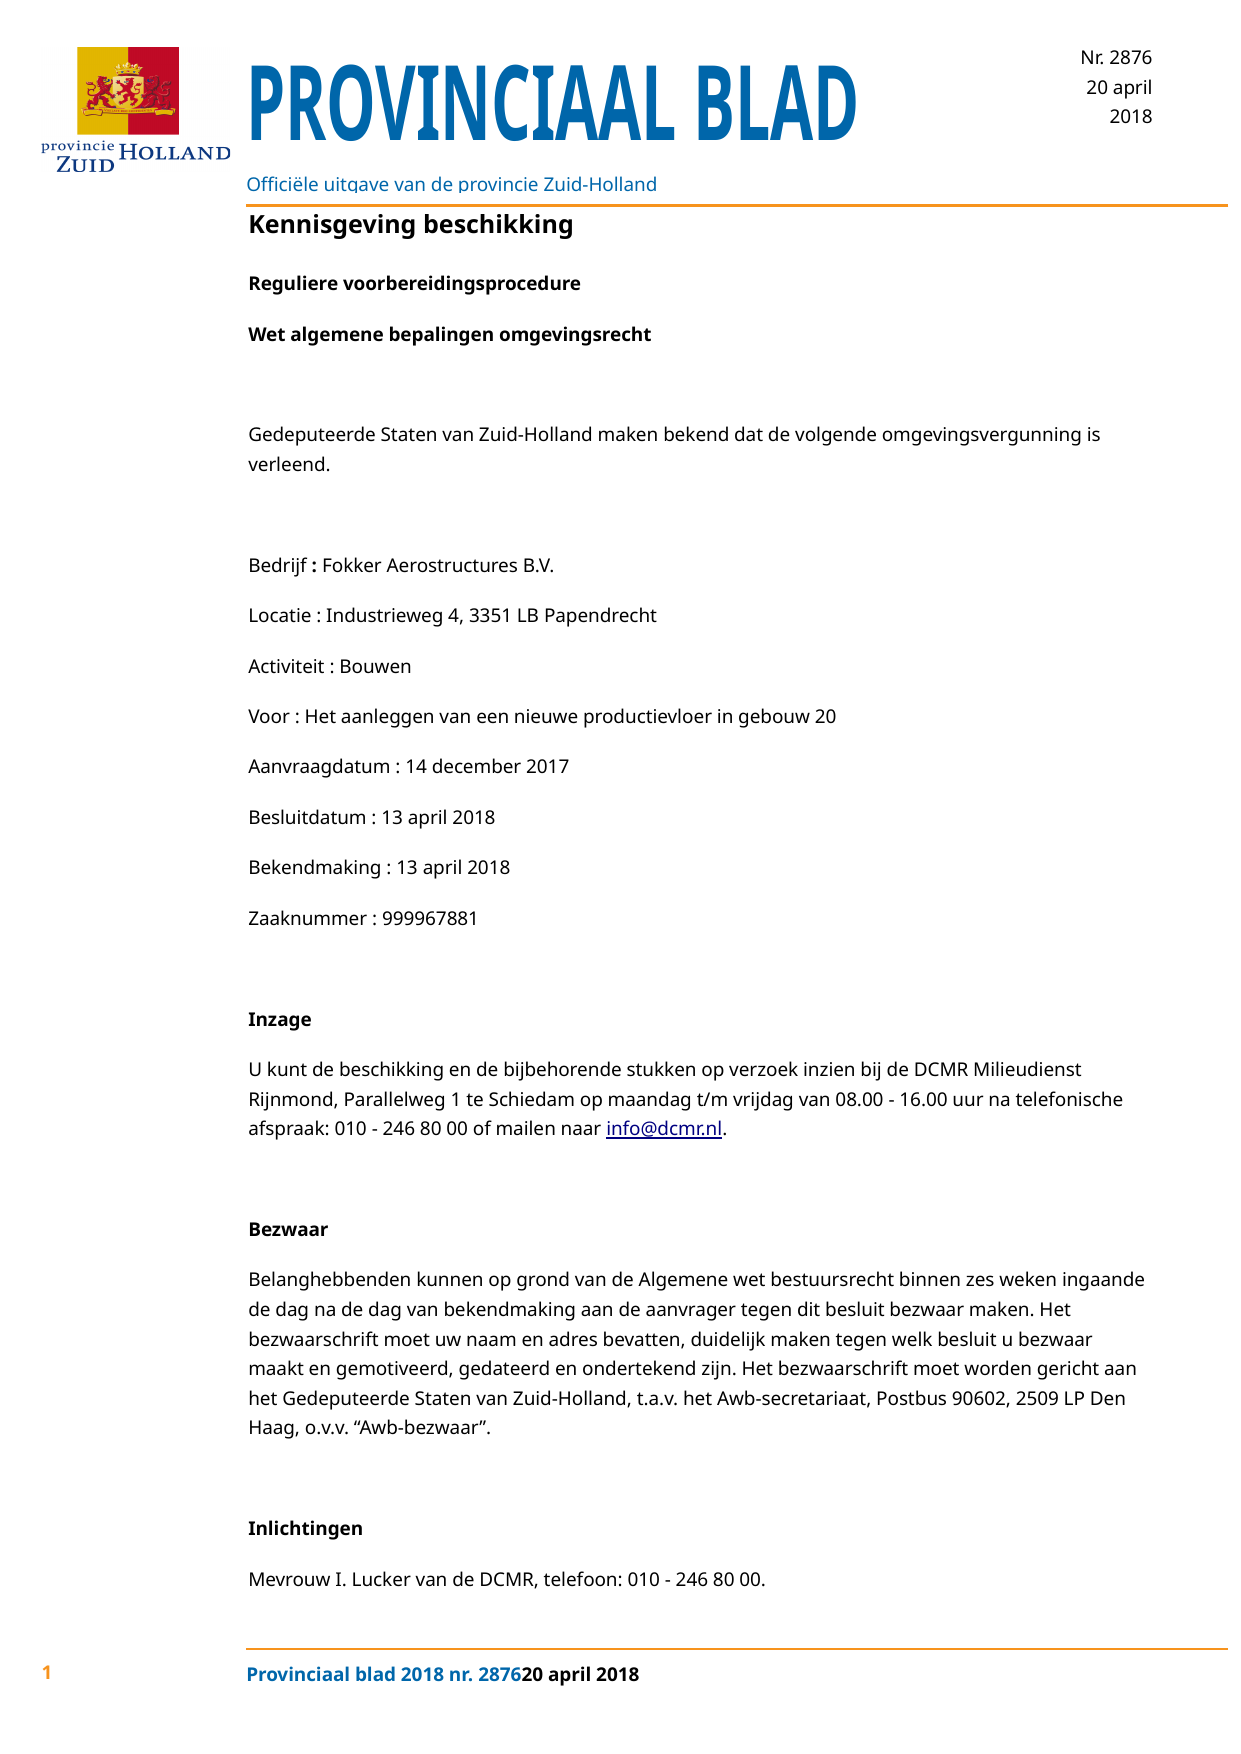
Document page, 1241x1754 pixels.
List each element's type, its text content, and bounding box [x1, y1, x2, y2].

text Inzage [248, 1006, 1152, 1031]
text Aanvraagdatum : 14 december 2017 [248, 754, 1152, 779]
text Bedrijf : Fokker Aerostructures B.V. [248, 552, 1152, 578]
text Inlichtingen [248, 1515, 1152, 1541]
text U kunt de beschikking en de bijbehorende stukken op verzoek inzien bij de DCMR Milieudienst Rijnmond, Parallelweg 1 te Schiedam op maandag t/m vrijdag van 08.00 - 16.00 uur na telefonische afspraak: 010 - 246 80 00 of mailen naar info@dcmr.nl. [248, 1056, 1152, 1141]
text Mevrouw I. Lucker van de DCMR, telefoon: 010 - 246 80 00. [248, 1566, 1152, 1591]
text Locatie : Industrieweg 4, 3351 LB Papendrecht [248, 602, 1152, 628]
text Bezwaar [248, 1216, 1152, 1242]
text Bekendmaking : 13 april 2018 [248, 854, 1152, 880]
text Gedeputeerde Staten van Zuid-Holland maken bekend dat de volgende omgevingsvergunning is verleend. [248, 422, 1152, 477]
picture [41, 47, 231, 172]
text Wet algemene bepalingen omgevingsrecht [248, 321, 1152, 346]
text Zaaknummer : 999967881 [248, 905, 1152, 931]
text Belanghebbenden kunnen op grond van de Algemene wet bestuursrecht binnen zes weken ingaande de dag na de dag van bekendmaking aan de aanvrager tegen dit besluit bezwaar maken. Het bezwaarschrift moet uw naam en adres bevatten, duidelijk maken tegen welk besluit u bezwaar maakt en gemotiveerd, gedateerd en ondertekend zijn. Het bezwaarschrift moet worden gericht aan het Gedeputeerde Staten van Zuid-Holland, t.a.v. het Awb-secretariaat, Postbus 90602, 2509 LP Den Haag, o.v.v. “Awb-bezwaar”. [248, 1267, 1152, 1440]
text Besluitdatum : 13 april 2018 [248, 804, 1152, 830]
text Reguliere voorbereidingsprocedure [248, 270, 1152, 296]
text Voor : Het aanleggen van een nieuwe productievloer in gebouw 20 [248, 703, 1152, 729]
text Kennisgeving beschikking [248, 207, 1152, 241]
text Activiteit : Bouwen [248, 653, 1152, 678]
